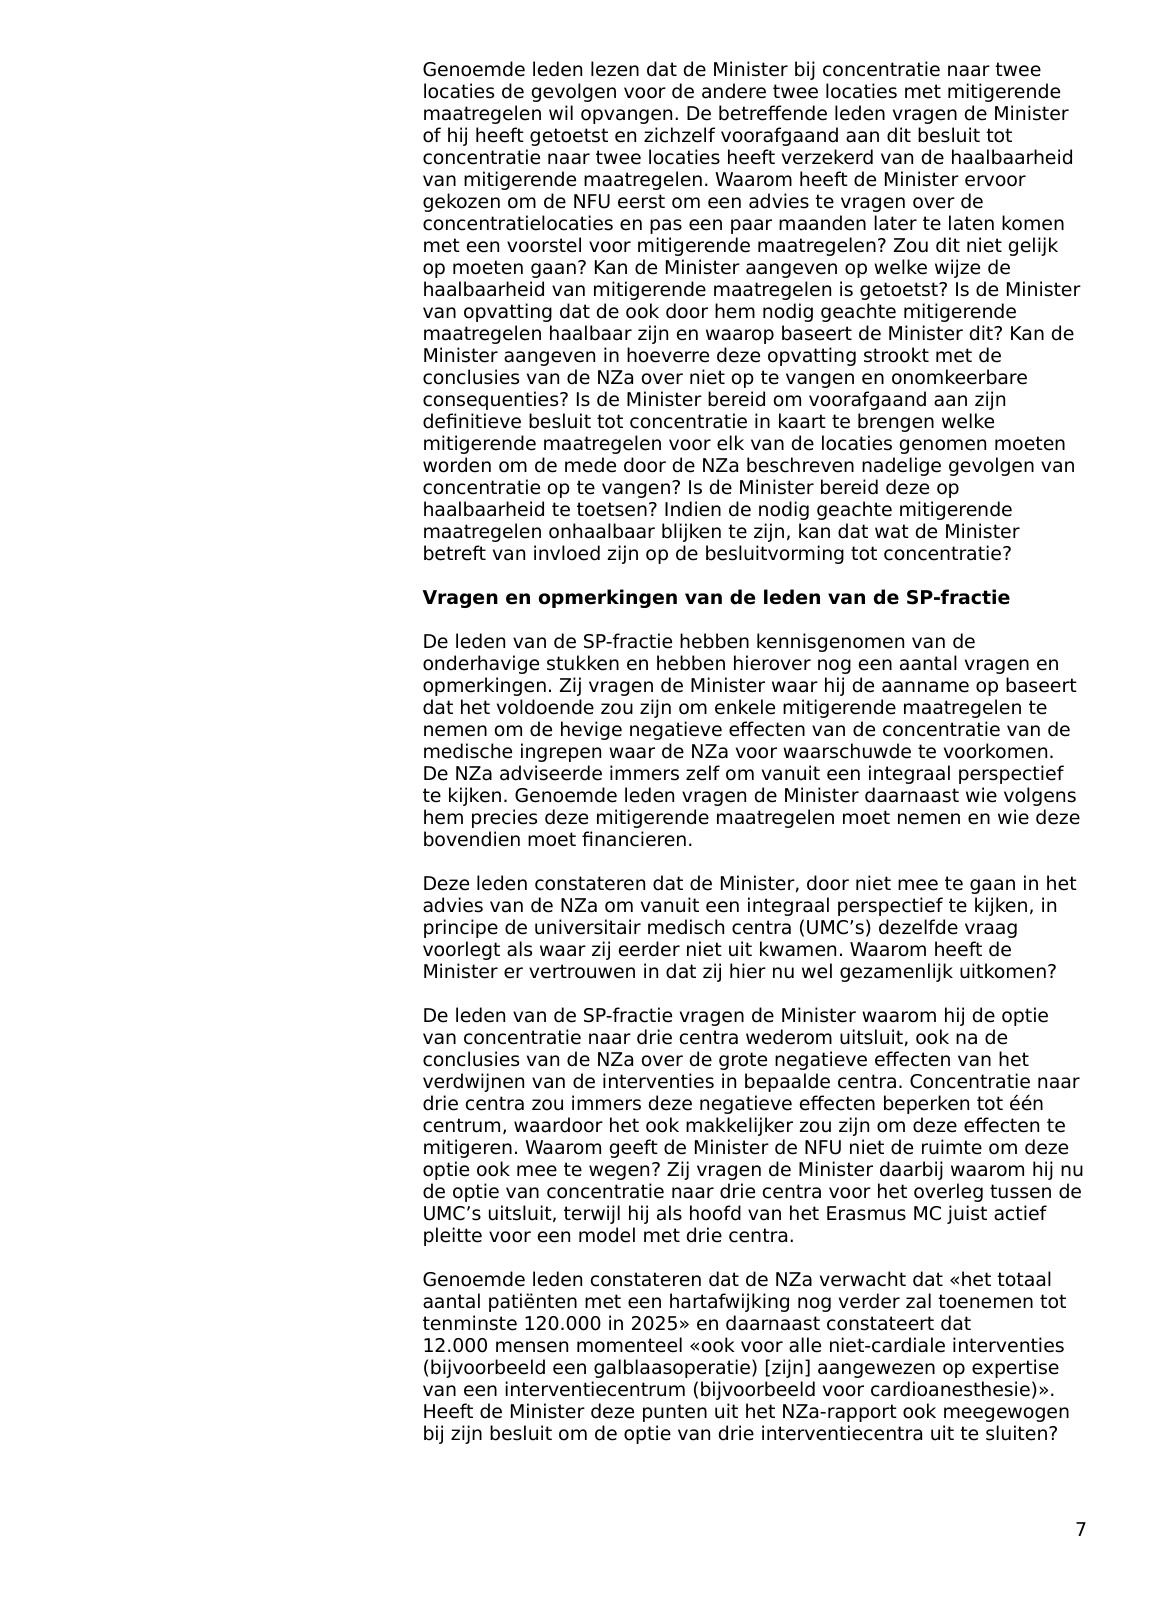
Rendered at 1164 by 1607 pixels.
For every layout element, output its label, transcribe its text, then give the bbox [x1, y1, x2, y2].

text De leden van de SP-fractie vragen de Minister waarom hij de optie van concentratie naar drie centra wederom uitsluit, ook na de conclusies van de NZa over de grote negatieve effecten van het verdwijnen van de interventies in bepaalde centra. Concentratie naar drie centra zou immers deze negatieve effecten beperken tot één centrum, waardoor het ook makkelijker zou zijn om deze effecten te mitigeren. Waarom geeft de Minister de NFU niet de ruimte om deze optie ook mee te wegen? Zij vragen de Minister daarbij waarom hij nu de optie van concentratie naar drie centra voor het overleg tussen de UMC’s uitsluit, terwijl hij als hoofd van het Erasmus MC juist actief pleitte voor een model met drie centra. [422, 1005, 1087, 1247]
subtitle Vragen en opmerkingen van de leden van de SP-fractie [422, 587, 1087, 609]
text Deze leden constateren dat de Minister, door niet mee te gaan in het advies van de NZa om vanuit een integraal perspectief te kijken, in principe de universitair medisch centra (UMC’s) dezelfde vraag voorlegt als waar zij eerder niet uit kwamen. Waarom heeft de Minister er vertrouwen in dat zij hier nu wel gezamenlijk uitkomen? [422, 873, 1087, 983]
text Genoemde leden lezen dat de Minister bij concentratie naar twee locaties de gevolgen voor de andere twee locaties met mitigerende maatregelen wil opvangen. De betreffende leden vragen de Minister of hij heeft getoetst en zichzelf voorafgaand aan dit besluit tot concentratie naar twee locaties heeft verzekerd van de haalbaarheid van mitigerende maatregelen. Waarom heeft de Minister ervoor gekozen om de NFU eerst om een advies te vragen over de concentratielocaties en pas een paar maanden later te laten komen met een voorstel voor mitigerende maatregelen? Zou dit niet gelijk op moeten gaan? Kan de Minister aangeven op welke wijze de haalbaarheid van mitigerende maatregelen is getoetst? Is de Minister van opvatting dat de ook door hem nodig geachte mitigerende maatregelen haalbaar zijn en waarop baseert de Minister dit? Kan de Minister aangeven in hoeverre deze opvatting strookt met de conclusies van de NZa over niet op te vangen en onomkeerbare consequenties? Is de Minister bereid om voorafgaand aan zijn definitieve besluit tot concentratie in kaart te brengen welke mitigerende maatregelen voor elk van de locaties genomen moeten worden om de mede door de NZa beschreven nadelige gevolgen van concentratie op te vangen? Is de Minister bereid deze op haalbaarheid te toetsen? Indien de nodig geachte mitigerende maatregelen onhaalbaar blijken te zijn, kan dat wat de Minister betreft van invloed zijn op de besluitvorming tot concentratie? [422, 59, 1087, 564]
text De leden van de SP-fractie hebben kennisgenomen van de onderhavige stukken en hebben hierover nog een aantal vragen en opmerkingen. Zij vragen de Minister waar hij de aanname op baseert dat het voldoende zou zijn om enkele mitigerende maatregelen te nemen om de hevige negatieve effecten van de concentratie van de medische ingrepen waar de NZa voor waarschuwde te voorkomen. De NZa adviseerde immers zelf om vanuit een integraal perspectief te kijken. Genoemde leden vragen de Minister daarnaast wie volgens hem precies deze mitigerende maatregelen moet nemen en wie deze bovendien moet financieren. [422, 631, 1087, 851]
text Genoemde leden constateren dat de NZa verwacht dat «het totaal aantal patiënten met een hartafwijking nog verder zal toenemen tot tenminste 120.000 in 2025» en daarnaast constateert dat 12.000 mensen momenteel «ook voor alle niet-cardiale interventies (bijvoorbeeld een galblaasoperatie) [zijn] aangewezen op expertise van een interventiecentrum (bijvoorbeeld voor cardioanesthesie)». Heeft de Minister deze punten uit het NZa-rapport ook meegewogen bij zijn besluit om de optie van drie interventiecentra uit te sluiten? [422, 1269, 1087, 1445]
